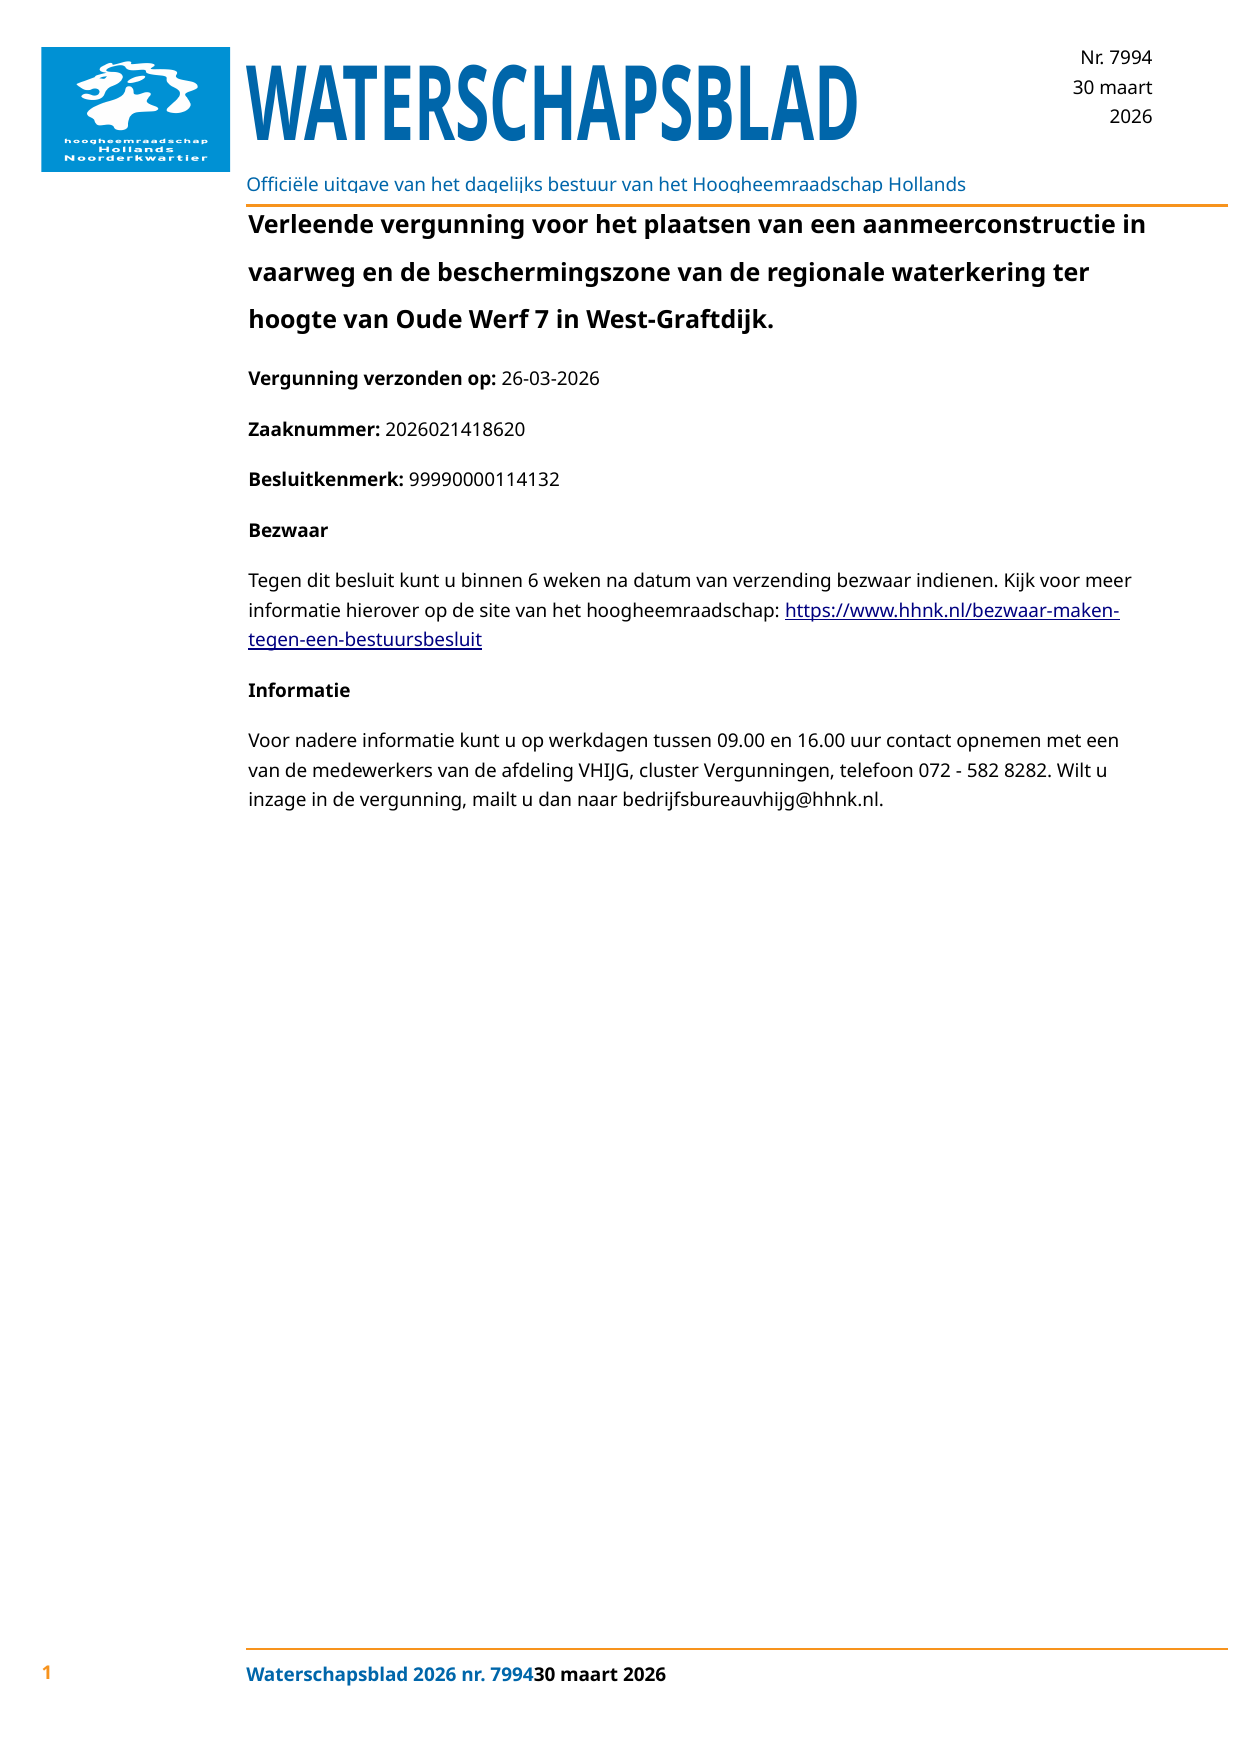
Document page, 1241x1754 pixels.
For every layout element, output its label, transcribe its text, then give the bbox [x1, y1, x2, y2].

picture [129, 76, 144, 82]
text Zaaknummer: 2026021418620 [248, 416, 1152, 442]
picture [118, 62, 197, 112]
text Informatie [248, 677, 1152, 702]
text Besluitkenmerk: 99990000114132 [248, 466, 1152, 492]
text Voor nadere informatie kunt u op werkdagen tussen 09.00 en 16.00 uur contact opnemen met een van de medewerkers van de afdeling VHIJG, cluster Vergunningen, telefoon 072 - 582 8282. Wilt u inzage in de vergunning, mailt u dan naar bedrijfsbureauvhijg@hhnk.nl. [248, 727, 1152, 812]
picture [78, 64, 122, 99]
text Verleende vergunning voor het plaatsen van een aanmeerconstructie in vaarweg en de beschermingszone van de regionale waterkering ter hoogte van Oude Werf 7 in West-Graftdijk. [248, 207, 1152, 336]
text Tegen dit besluit kunt u binnen 6 weken na datum van verzending bezwaar indienen. Kijk voor meer informatie hierover op de site van het hoogheemraadschap: https://www.hhnk.nl/bezwaar-maken-tegen-een-bestuursbesluit [248, 567, 1152, 652]
text Vergunning verzonden op: 26-03-2026 [248, 366, 1152, 391]
picture [88, 87, 157, 130]
text Bezwaar [248, 517, 1152, 542]
